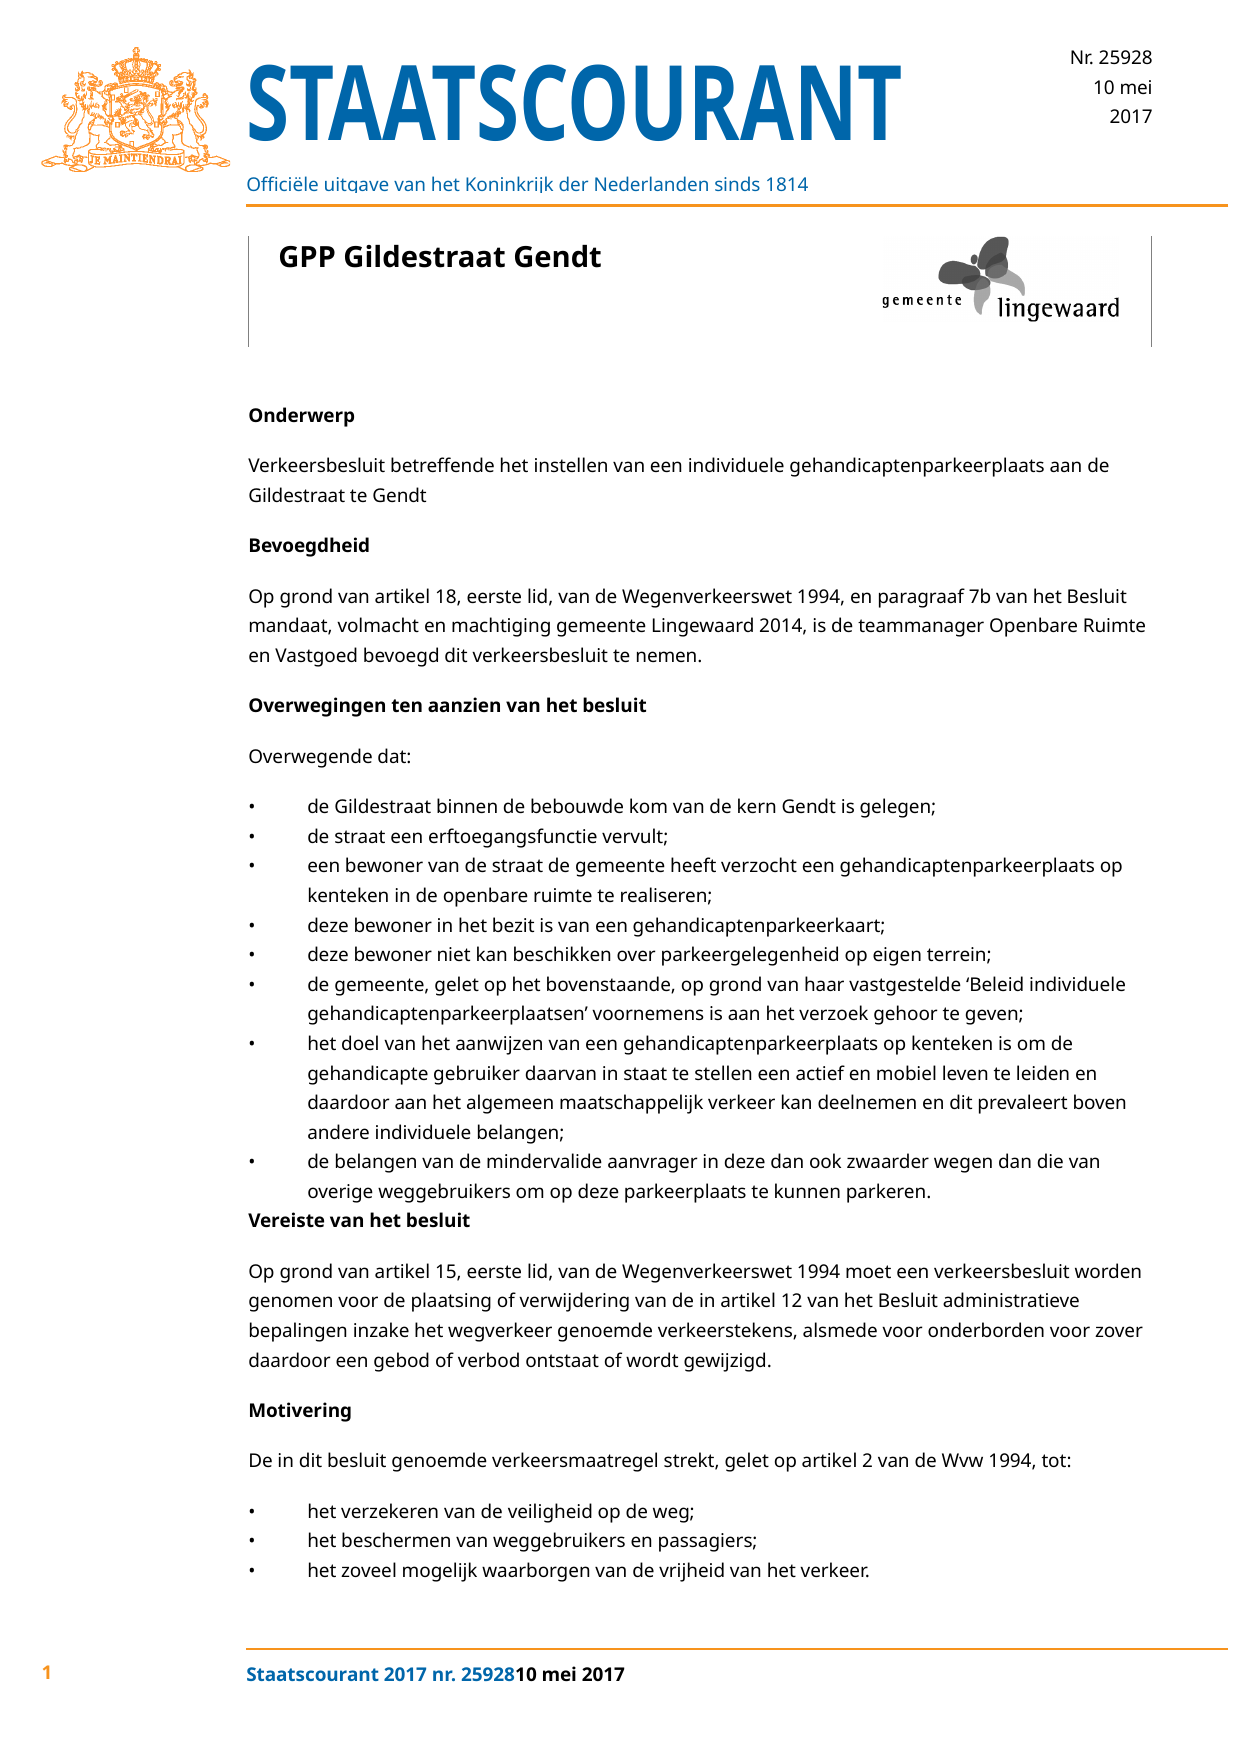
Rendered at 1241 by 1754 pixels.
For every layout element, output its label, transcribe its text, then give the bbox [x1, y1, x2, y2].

text Bevoegdheid [248, 533, 1152, 558]
list deze bewoner niet kan beschikken over parkeergelegenheid op eigen terrein; [248, 941, 1152, 967]
list het verzekeren van de veiligheid op de weg; [248, 1498, 1152, 1524]
list de straat een erftoegangsfunctie vervult; [248, 823, 1152, 849]
picture [41, 47, 231, 172]
list het doel van het aanwijzen van een gehandicaptenparkeerplaats op kenteken is om de gehandicapte gebruiker daarvan in staat te stellen een actief en mobiel leven te leiden en daardoor aan het algemeen maatschappelijk verkeer kan deelnemen en dit prevaleert boven andere individuele belangen; [248, 1030, 1152, 1144]
picture [882, 236, 1119, 322]
list de belangen van de mindervalide aanvrager in deze dan ook zwaarder wegen dan die van overige weggebruikers om op deze parkeerplaats te kunnen parkeren. [248, 1148, 1152, 1204]
text Motivering [248, 1397, 1152, 1423]
text De in dit besluit genoemde verkeersmaatregel strekt, gelet op artikel 2 van de Wvw 1994, tot: [248, 1448, 1152, 1473]
list deze bewoner in het bezit is van een gehandicaptenparkeerkaart; [248, 912, 1152, 937]
text Op grond van artikel 15, eerste lid, van de Wegenverkeerswet 1994 moet een verkeersbesluit worden genomen voor de plaatsing of verwijdering van de in artikel 12 van het Besluit administratieve bepalingen inzake het wegverkeer genoemde verkeerstekens, alsmede voor onderborden voor zover daardoor een gebod of verbod ontstaat of wordt gewijzigd. [248, 1258, 1152, 1372]
text Op grond van artikel 18, eerste lid, van de Wegenverkeerswet 1994, en paragraaf 7b van het Besluit mandaat, volmacht en machtiging gemeente Lingewaard 2014, is de teammanager Openbare Ruimte en Vastgoed bevoegd dit verkeersbesluit te nemen. [248, 583, 1152, 668]
text Vereiste van het besluit [248, 1208, 1152, 1233]
text Overwegende dat: [248, 743, 1152, 769]
list het beschermen van weggebruikers en passagiers; [248, 1528, 1152, 1553]
list een bewoner van de straat de gemeente heeft verzocht een gehandicaptenparkeerplaats op kenteken in de openbare ruimte te realiseren; [248, 853, 1152, 908]
list de gemeente, gelet op het bovenstaande, op grond van haar vastgestelde ‘Beleid individuele gehandicaptenparkeerplaatsen’ voornemens is aan het verzoek gehoor te geven; [248, 971, 1152, 1026]
text Onderwerp [248, 402, 1152, 428]
list de Gildestraat binnen de bebouwde kom van de kern Gendt is gelegen; [248, 793, 1152, 819]
table_header [850, 236, 1151, 347]
table_header GPP Gildestraat Gendt [249, 236, 850, 347]
text Overwegingen ten aanzien van het besluit [248, 693, 1152, 718]
list het zoveel mogelijk waarborgen van de vrijheid van het verkeer. [248, 1557, 1152, 1583]
text Verkeersbesluit betreffende het instellen van een individuele gehandicaptenparkeerplaats aan de Gildestraat te Gendt [248, 453, 1152, 508]
